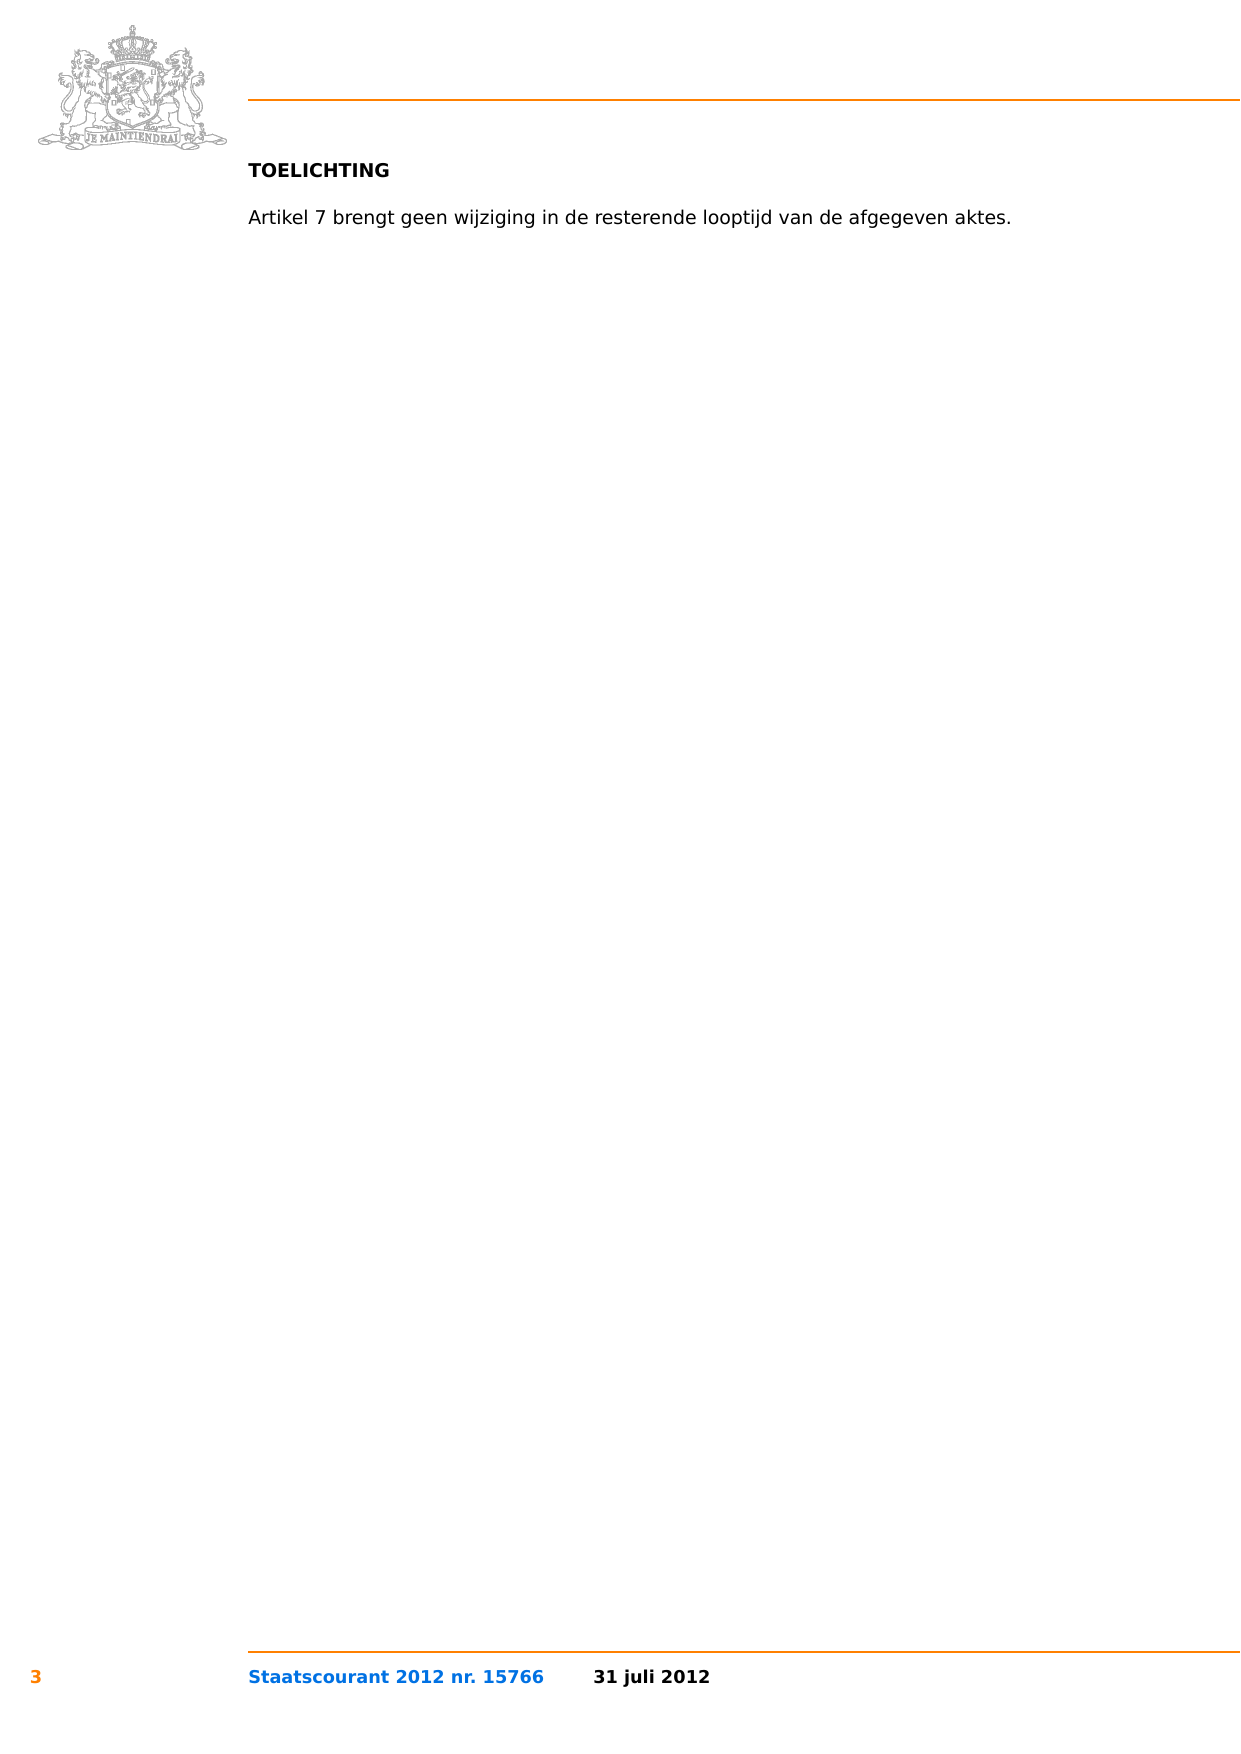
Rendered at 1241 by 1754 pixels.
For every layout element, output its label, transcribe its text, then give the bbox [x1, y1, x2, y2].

text Artikel 7 brengt geen wijziging in de resterende looptijd van de afgegeven aktes. [248, 207, 1163, 229]
subtitle TOELICHTING [248, 160, 1163, 182]
picture [38, 25, 227, 150]
